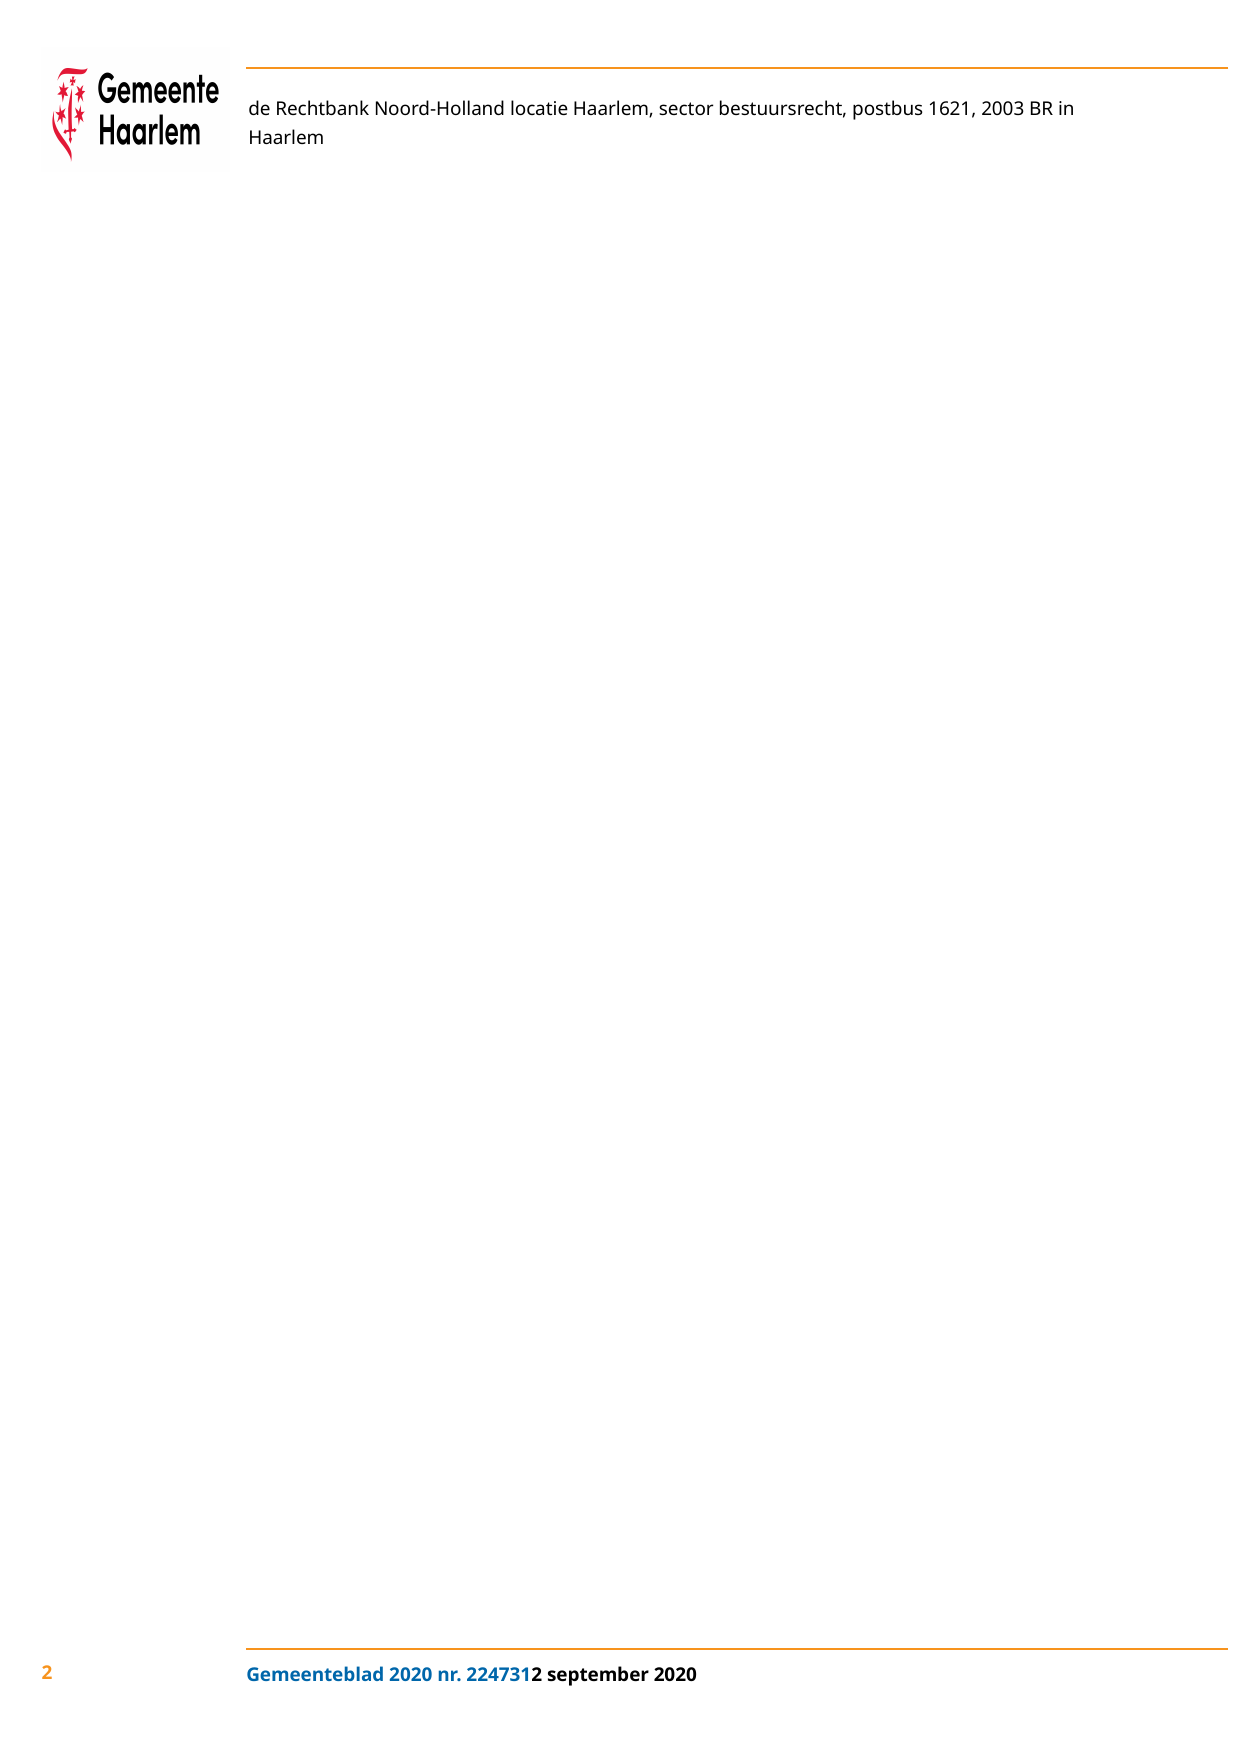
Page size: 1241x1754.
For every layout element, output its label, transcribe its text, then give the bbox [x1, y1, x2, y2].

text de Rechtbank Noord-Holland locatie Haarlem, sector bestuursrecht, postbus 1621, 2003 BR in Haarlem [248, 95, 1152, 150]
picture [41, 47, 231, 172]
